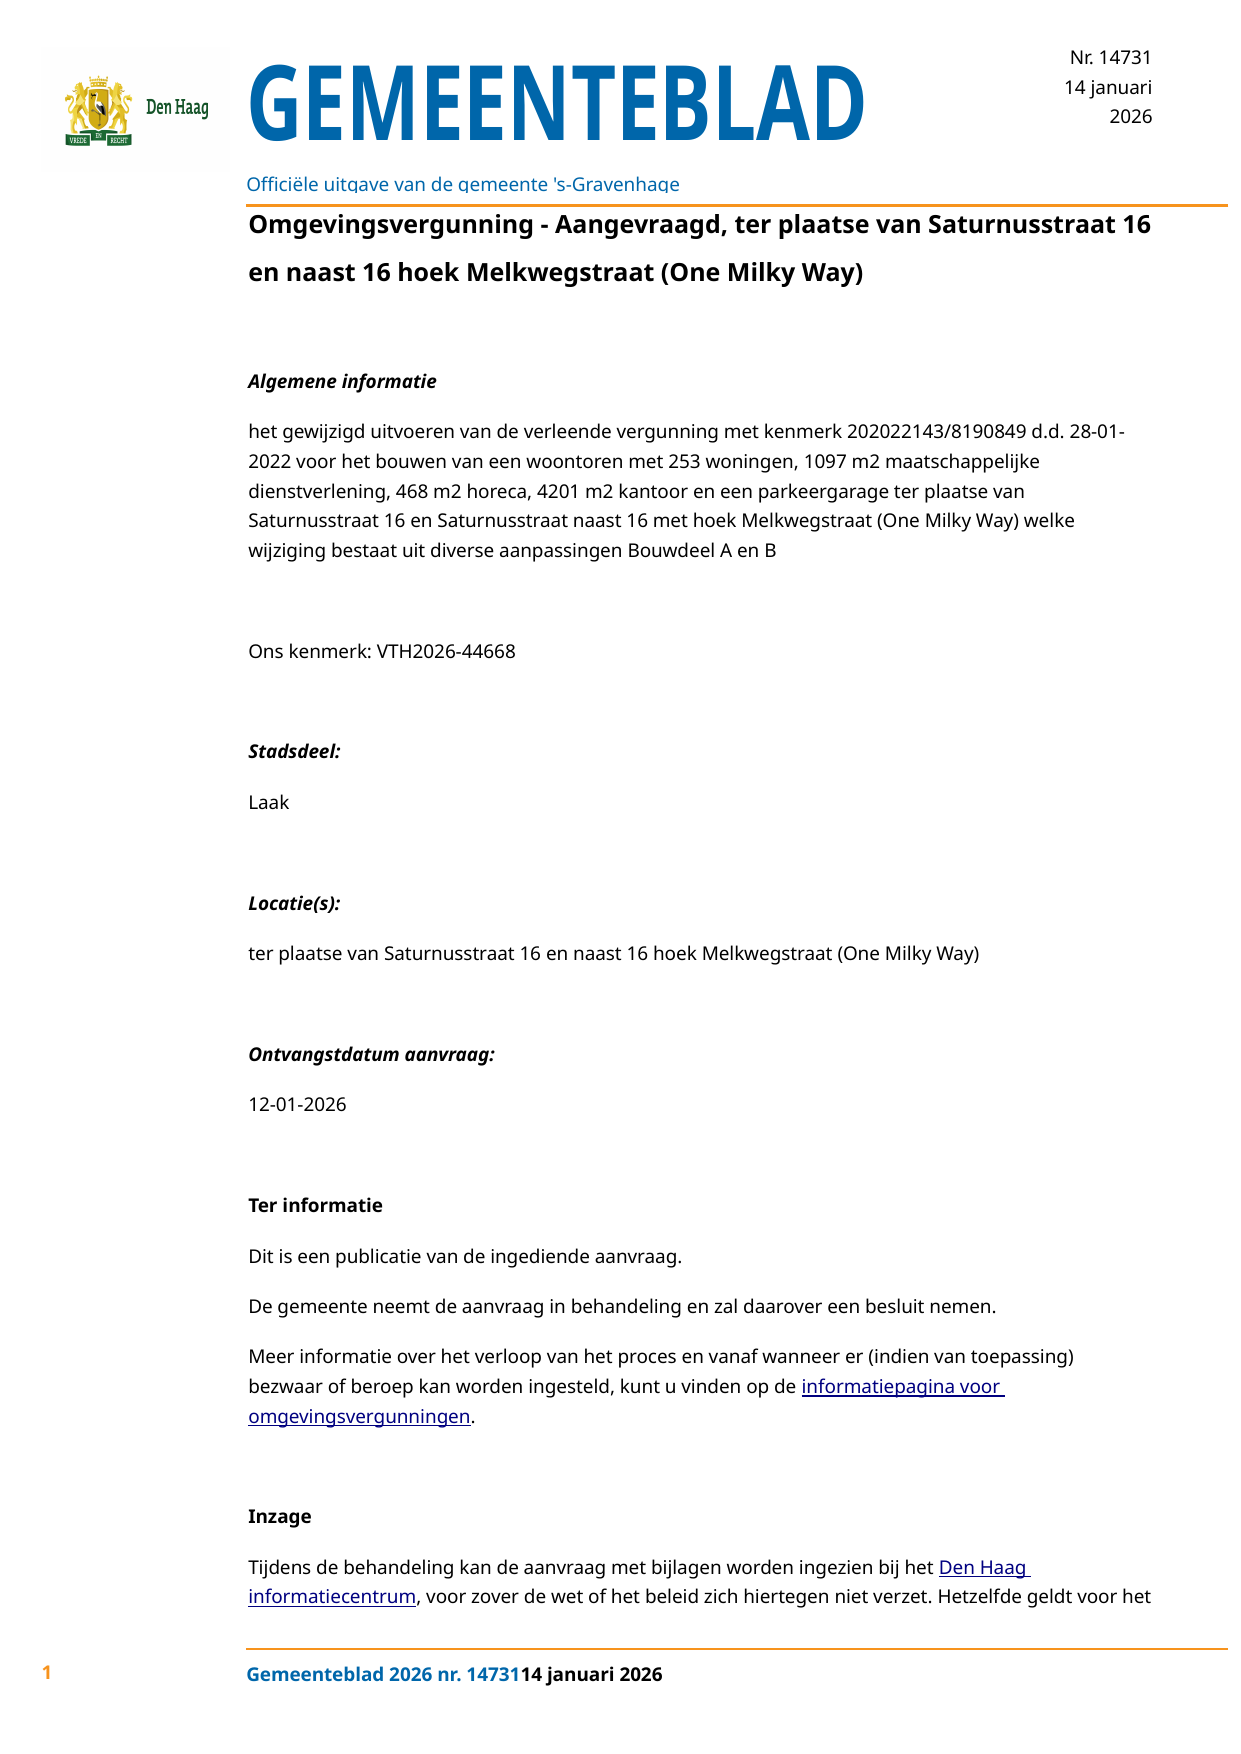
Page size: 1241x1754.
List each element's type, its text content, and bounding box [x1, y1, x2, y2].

text Ter informatie [248, 1192, 1152, 1218]
text 12-01-2026 [248, 1092, 1152, 1117]
text Stadsdeel: [248, 739, 1152, 764]
text Ons kenmerk: VTH2026-44668 [248, 638, 1152, 664]
text De gemeente neemt de aanvraag in behandeling en zal daarover een besluit nemen. [248, 1293, 1152, 1319]
text Dit is een publicatie van de ingediende aanvraag. [248, 1243, 1152, 1269]
text Locatie(s): [248, 890, 1152, 916]
text Omgevingsvergunning - Aangevraagd, ter plaatse van Saturnusstraat 16 en naast 16 hoek Melkwegstraat (One Milky Way) [248, 207, 1152, 288]
text Algemene informatie [248, 368, 1152, 394]
text Meer informatie over het verloop van het proces en vanaf wanneer er (indien van toepassing) bezwaar of beroep kan worden ingesteld, kunt u vinden op de informatiepagina voor omgevingsvergunningen. [248, 1344, 1152, 1429]
text Inzage [248, 1504, 1152, 1529]
text ter plaatse van Saturnusstraat 16 en naast 16 hoek Melkwegstraat (One Milky Way) [248, 940, 1152, 966]
text het gewijzigd uitvoeren van de verleende vergunning met kenmerk 202022143/8190849 d.d. 28-01-2022 voor het bouwen van een woontoren met 253 woningen, 1097 m2 maatschappelijke dienstverlening, 468 m2 horeca, 4201 m2 kantoor en een parkeergarage ter plaatse van Saturnusstraat 16 en Saturnusstraat naast 16 met hoek Melkwegstraat (One Milky Way) welke wijziging bestaat uit diverse aanpassingen Bouwdeel A en B [248, 419, 1152, 563]
text Tijdens de behandeling kan de aanvraag met bijlagen worden ingezien bij het Den Haag informatiecentrum, voor zover de wet of het beleid zich hiertegen niet verzet. Hetzelfde geldt voor het [248, 1554, 1152, 1609]
text Laak [248, 789, 1152, 815]
picture [41, 47, 231, 172]
text Ontvangstdatum aanvraag: [248, 1041, 1152, 1067]
